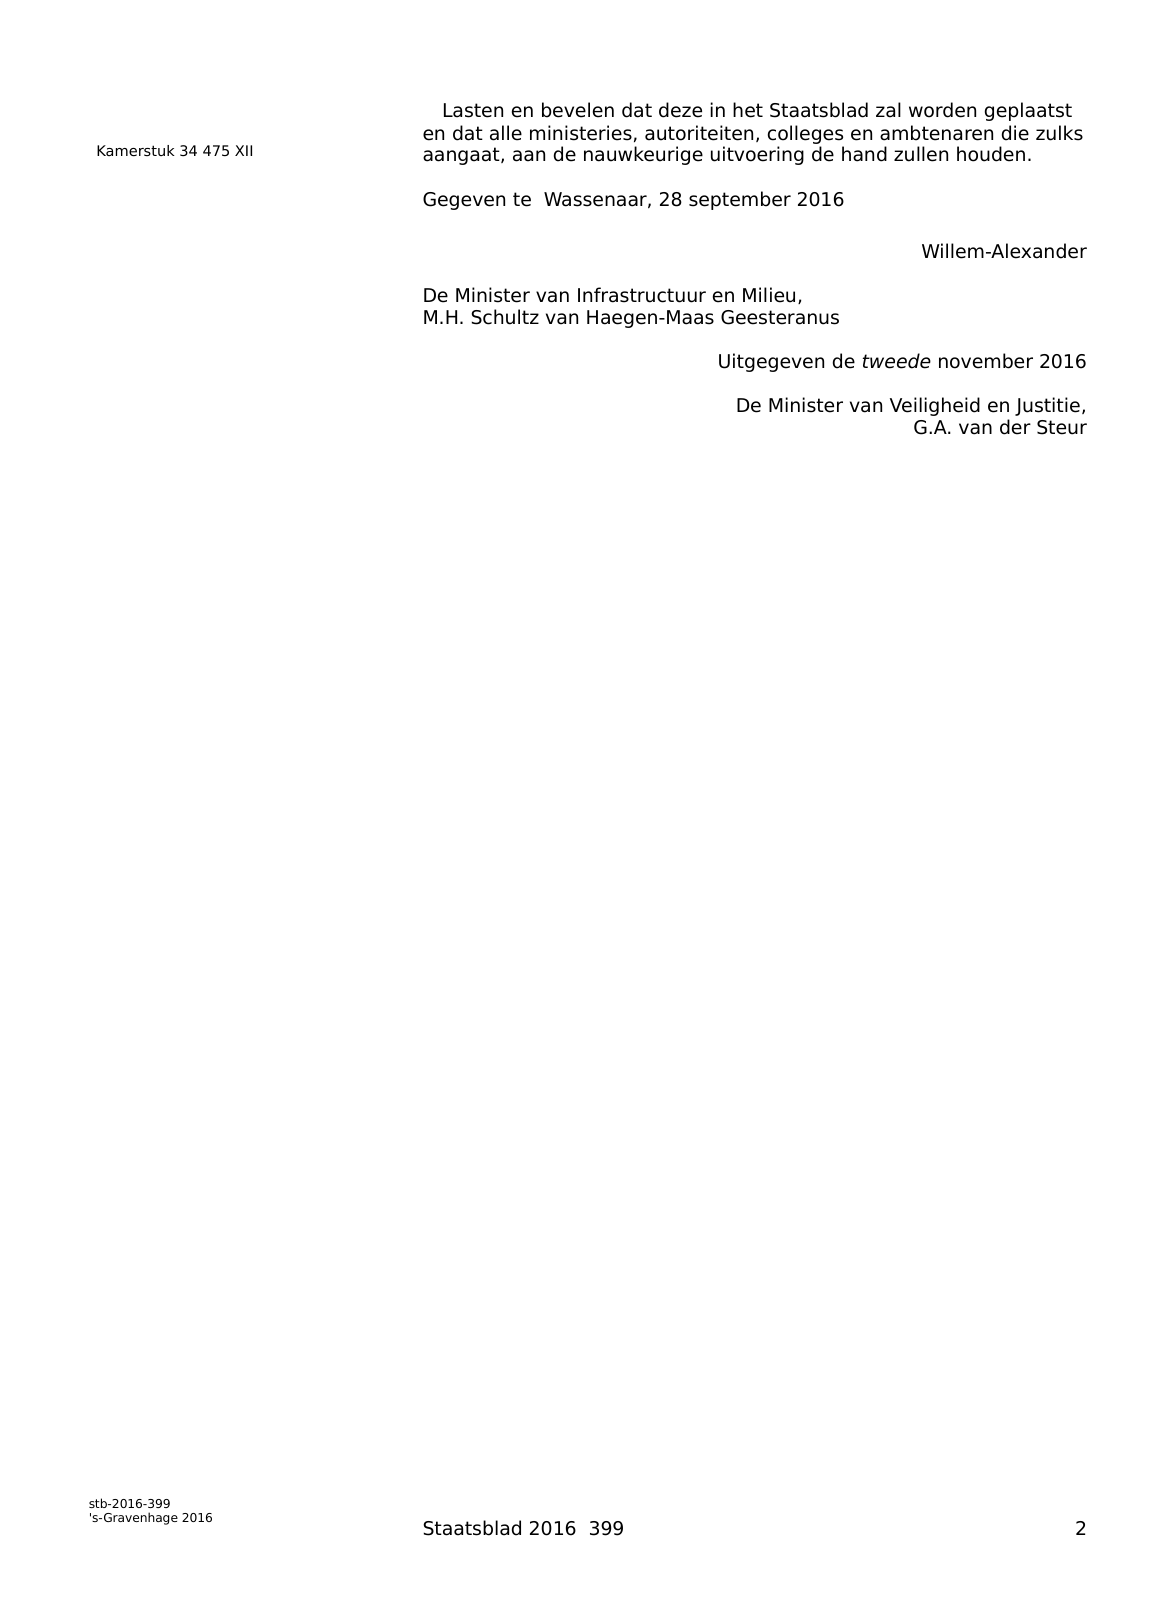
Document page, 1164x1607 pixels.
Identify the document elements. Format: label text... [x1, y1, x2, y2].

text De Minister van Infrastructuur en Milieu, M.H. Schultz van Haegen-Maas Geesteranus [422, 285, 1087, 329]
text stb-2016-399 [88, 1497, 323, 1511]
text Lasten en bevelen dat deze in het Staatsblad zal worden geplaatst en dat alle ministeries, autoriteiten, colleges en ambtenaren die zulks aangaat, aan de nauwkeurige uitvoering de hand zullen houden. [422, 100, 1087, 166]
text De Minister van Veiligheid en Justitie, G.A. van der Steur [422, 395, 1087, 439]
text Willem-Alexander [422, 241, 1087, 262]
text Gegeven te Wassenaar, 28 september 2016 [422, 188, 1087, 211]
text Uitgegeven de tweede november 2016 [422, 351, 1087, 373]
text 's-Gravenhage 2016 [88, 1511, 323, 1525]
text Kamerstuk 34 475 XII [77, 143, 396, 160]
